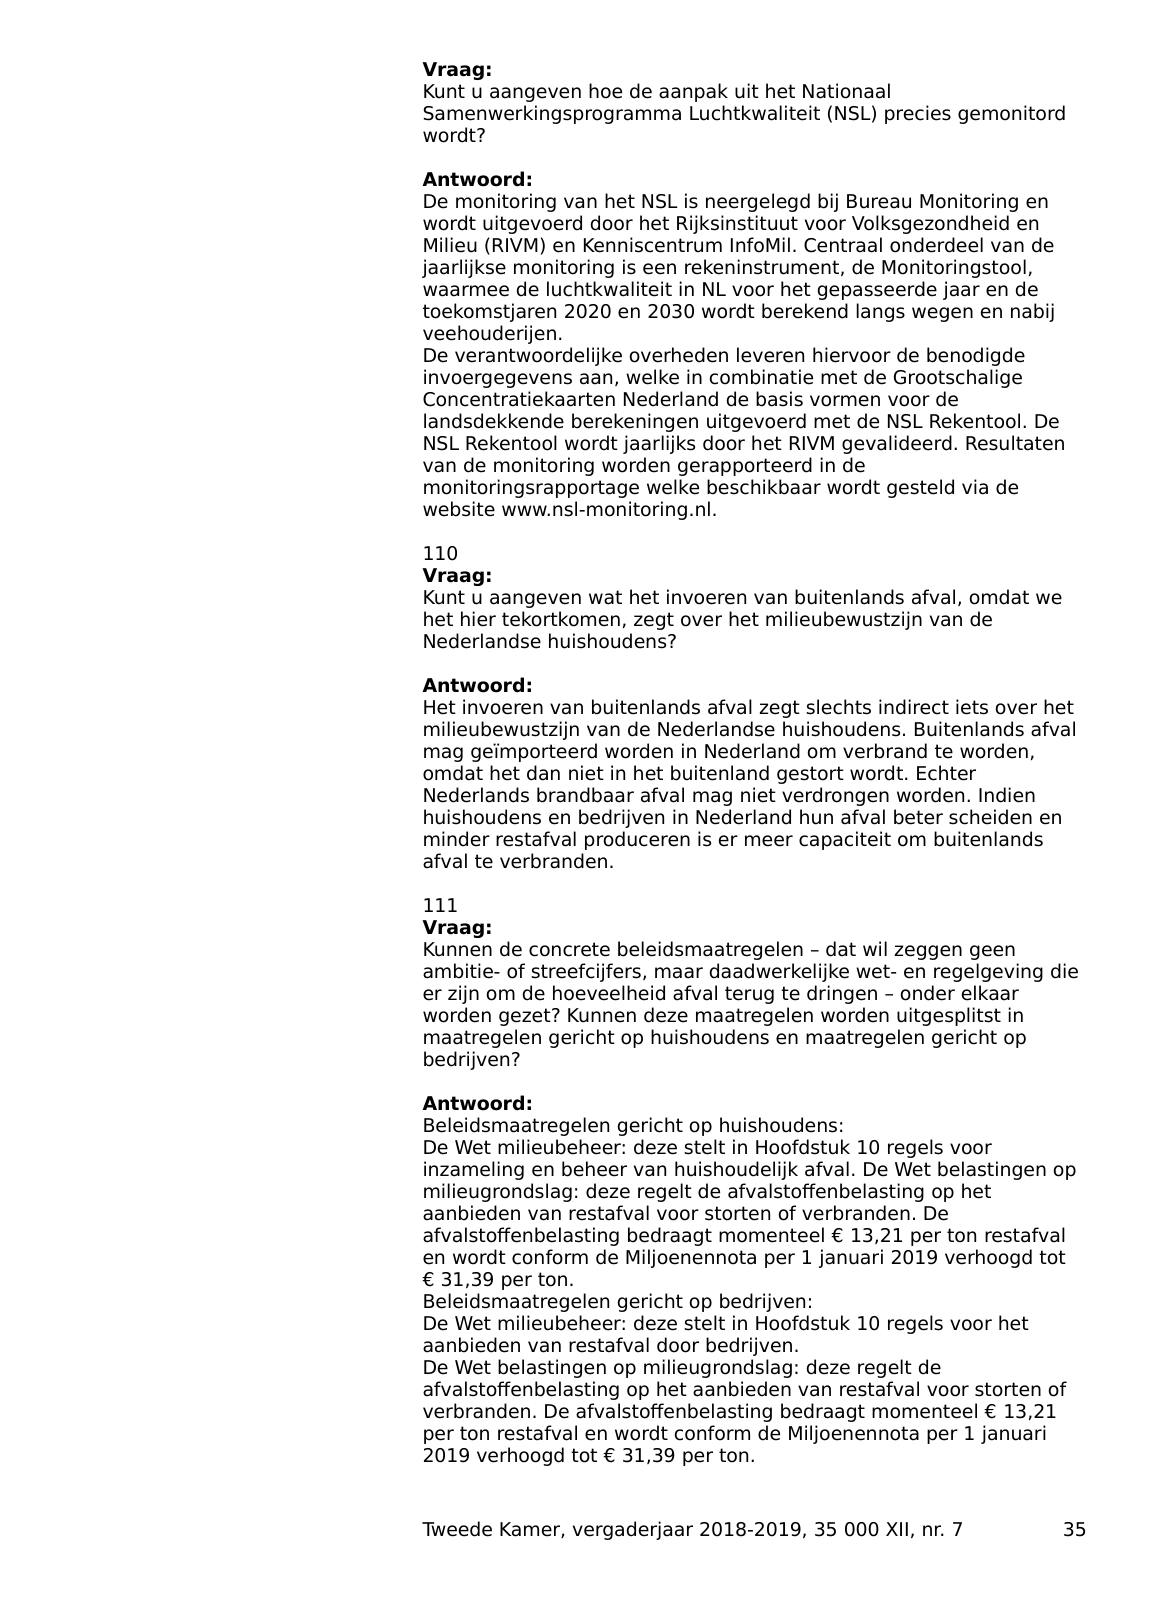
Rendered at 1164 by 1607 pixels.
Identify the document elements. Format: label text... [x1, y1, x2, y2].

text Het invoeren van buitenlands afval zegt slechts indirect iets over het milieubewustzijn van de Nederlandse huishoudens. Buitenlands afval mag geïmporteerd worden in Nederland om verbrand te worden, omdat het dan niet in het buitenland gestort wordt. Echter Nederlands brandbaar afval mag niet verdrongen worden. Indien huishoudens en bedrijven in Nederland hun afval beter scheiden en minder restafval produceren is er meer capaciteit om buitenlands afval te verbranden. [422, 697, 1087, 873]
text Antwoord: [422, 675, 1087, 697]
text De Wet milieubeheer: deze stelt in Hoofdstuk 10 regels voor inzameling en beheer van huishoudelijk afval. De Wet belastingen op milieugrondslag: deze regelt de afvalstoffenbelasting op het aanbieden van restafval voor storten of verbranden. De afvalstoffenbelasting bedraagt momenteel € 13,21 per ton restafval en wordt conform de Miljoenennota per 1 januari 2019 verhoogd tot € 31,39 per ton. [422, 1137, 1087, 1291]
text De Wet belastingen op milieugrondslag: deze regelt de afvalstoffenbelasting op het aanbieden van restafval voor storten of verbranden. De afvalstoffenbelasting bedraagt momenteel € 13,21 per ton restafval en wordt conform de Miljoenennota per 1 januari 2019 verhoogd tot € 31,39 per ton. [422, 1357, 1087, 1467]
text Antwoord: [422, 1093, 1087, 1115]
text Kunt u aangeven hoe de aanpak uit het Nationaal Samenwerkingsprogramma Luchtkwaliteit (NSL) precies gemonitord wordt? [422, 81, 1087, 147]
text 110 [422, 543, 1087, 565]
text Beleidsmaatregelen gericht op huishoudens: [422, 1115, 1087, 1137]
text Kunnen de concrete beleidsmaatregelen – dat wil zeggen geen ambitie- of streefcijfers, maar daadwerkelijke wet- en regelgeving die er zijn om de hoeveelheid afval terug te dringen – onder elkaar worden gezet? Kunnen deze maatregelen worden uitgesplitst in maatregelen gericht op huishoudens en maatregelen gericht op bedrijven? [422, 939, 1087, 1071]
text Beleidsmaatregelen gericht op bedrijven: [422, 1291, 1087, 1313]
text Kunt u aangeven wat het invoeren van buitenlands afval, omdat we het hier tekortkomen, zegt over het milieubewustzijn van de Nederlandse huishoudens? [422, 587, 1087, 653]
text 111 [422, 895, 1087, 917]
text De verantwoordelijke overheden leveren hiervoor de benodigde invoergegevens aan, welke in combinatie met de Grootschalige Concentratiekaarten Nederland de basis vormen voor de landsdekkende berekeningen uitgevoerd met de NSL Rekentool. De NSL Rekentool wordt jaarlijks door het RIVM gevalideerd. Resultaten van de monitoring worden gerapporteerd in de monitoringsrapportage welke beschikbaar wordt gesteld via de website www.nsl-monitoring.nl. [422, 345, 1087, 521]
text Vraag: [422, 565, 1087, 587]
text Antwoord: [422, 169, 1087, 191]
text Vraag: [422, 917, 1087, 939]
text De monitoring van het NSL is neergelegd bij Bureau Monitoring en wordt uitgevoerd door het Rijksinstituut voor Volksgezondheid en Milieu (RIVM) en Kenniscentrum InfoMil. Centraal onderdeel van de jaarlijkse monitoring is een rekeninstrument, de Monitoringstool, waarmee de luchtkwaliteit in NL voor het gepasseerde jaar en de toekomstjaren 2020 en 2030 wordt berekend langs wegen en nabij veehouderijen. [422, 191, 1087, 345]
text De Wet milieubeheer: deze stelt in Hoofdstuk 10 regels voor het aanbieden van restafval door bedrijven. [422, 1313, 1087, 1357]
text Vraag: [422, 59, 1087, 81]
